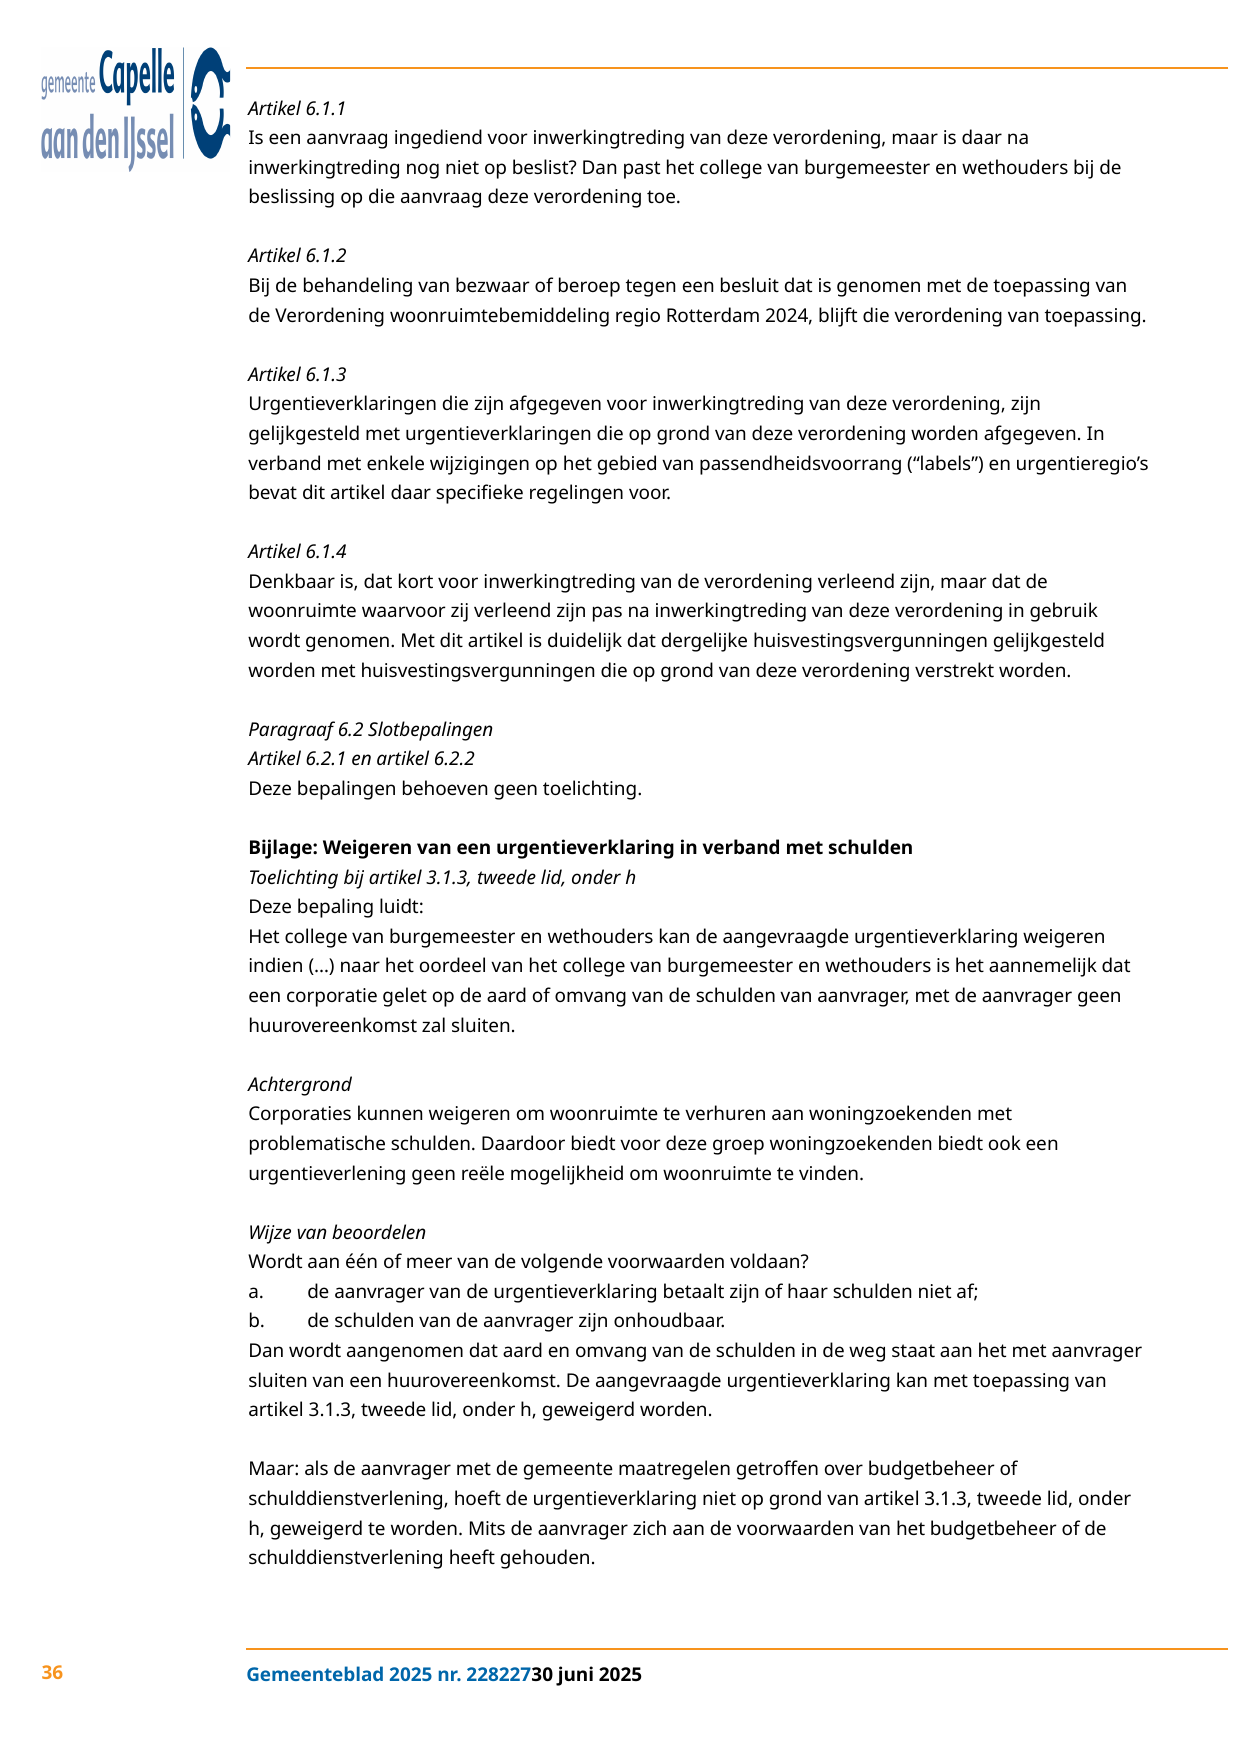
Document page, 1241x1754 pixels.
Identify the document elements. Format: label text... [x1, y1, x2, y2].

picture [41, 47, 231, 172]
list de aanvrager van de urgentieverklaring betaalt zijn of haar schulden niet af; [248, 1278, 1152, 1304]
text Achtergrond [248, 1071, 1152, 1097]
text Artikel 6.2.1 en artikel 6.2.2 [248, 746, 1152, 771]
text Dan wordt aangenomen dat aard en omvang van de schulden in de weg staat aan het met aanvrager sluiten van een huurovereenkomst. De aangevraagde urgentieverklaring kan met toepassing van artikel 3.1.3, tweede lid, onder h, geweigerd worden. [248, 1337, 1152, 1422]
text Wordt aan één of meer van de volgende voorwaarden voldaan? [248, 1248, 1152, 1274]
list de schulden van de aanvrager zijn onhoudbaar. [248, 1308, 1152, 1333]
text Bijlage: Weigeren van een urgentieverklaring in verband met schulden [248, 834, 1152, 860]
text Wijze van beoordelen [248, 1219, 1152, 1245]
text Deze bepaling luidt: [248, 893, 1152, 919]
text Artikel 6.1.4 [248, 538, 1152, 564]
text Deze bepalingen behoeven geen toelichting. [248, 775, 1152, 801]
text Denkbaar is, dat kort voor inwerkingtreding van de verordening verleend zijn, maar dat de woonruimte waarvoor zij verleend zijn pas na inwerkingtreding van deze verordening in gebruik wordt genomen. Met dit artikel is duidelijk dat dergelijke huisvestingsvergunningen gelijkgesteld worden met huisvestingsvergunningen die op grond van deze verordening verstrekt worden. [248, 568, 1152, 683]
text Urgentieverklaringen die zijn afgegeven voor inwerkingtreding van deze verordening, zijn gelijkgesteld met urgentieverklaringen die op grond van deze verordening worden afgegeven. In verband met enkele wijzigingen op het gebied van passendheidsvoorrang (“labels”) en urgentieregio’s bevat dit artikel daar specifieke regelingen voor. [248, 391, 1152, 505]
text Artikel 6.1.3 [248, 361, 1152, 387]
text Is een aanvraag ingediend voor inwerkingtreding van deze verordening, maar is daar na inwerkingtreding nog niet op beslist? Dan past het college van burgemeester en wethouders bij de beslissing op die aanvraag deze verordening toe. [248, 124, 1152, 209]
text Artikel 6.1.2 [248, 243, 1152, 268]
text Paragraaf 6.2 Slotbepalingen [248, 716, 1152, 742]
text Artikel 6.1.1 [248, 95, 1152, 121]
text Het college van burgemeester en wethouders kan de aangevraagde urgentieverklaring weigeren indien (…) naar het oordeel van het college van burgemeester en wethouders is het aannemelijk dat een corporatie gelet op de aard of omvang van de schulden van aanvrager, met de aanvrager geen huurovereenkomst zal sluiten. [248, 923, 1152, 1038]
text Maar: als de aanvrager met de gemeente maatregelen getroffen over budgetbeheer of schulddienstverlening, hoeft de urgentieverklaring niet op grond van artikel 3.1.3, tweede lid, onder h, geweigerd te worden. Mits de aanvrager zich aan de voorwaarden van het budgetbeheer of de schulddienstverlening heeft gehouden. [248, 1456, 1152, 1570]
text Corporaties kunnen weigeren om woonruimte te verhuren aan woningzoekenden met problematische schulden. Daardoor biedt voor deze groep woningzoekenden biedt ook een urgentieverlening geen reële mogelijkheid om woonruimte te vinden. [248, 1101, 1152, 1186]
text Toelichting bij artikel 3.1.3, tweede lid, onder h [248, 864, 1152, 890]
text Bij de behandeling van bezwaar of beroep tegen een besluit dat is genomen met de toepassing van de Verordening woonruimtebemiddeling regio Rotterdam 2024, blijft die verordening van toepassing. [248, 272, 1152, 328]
